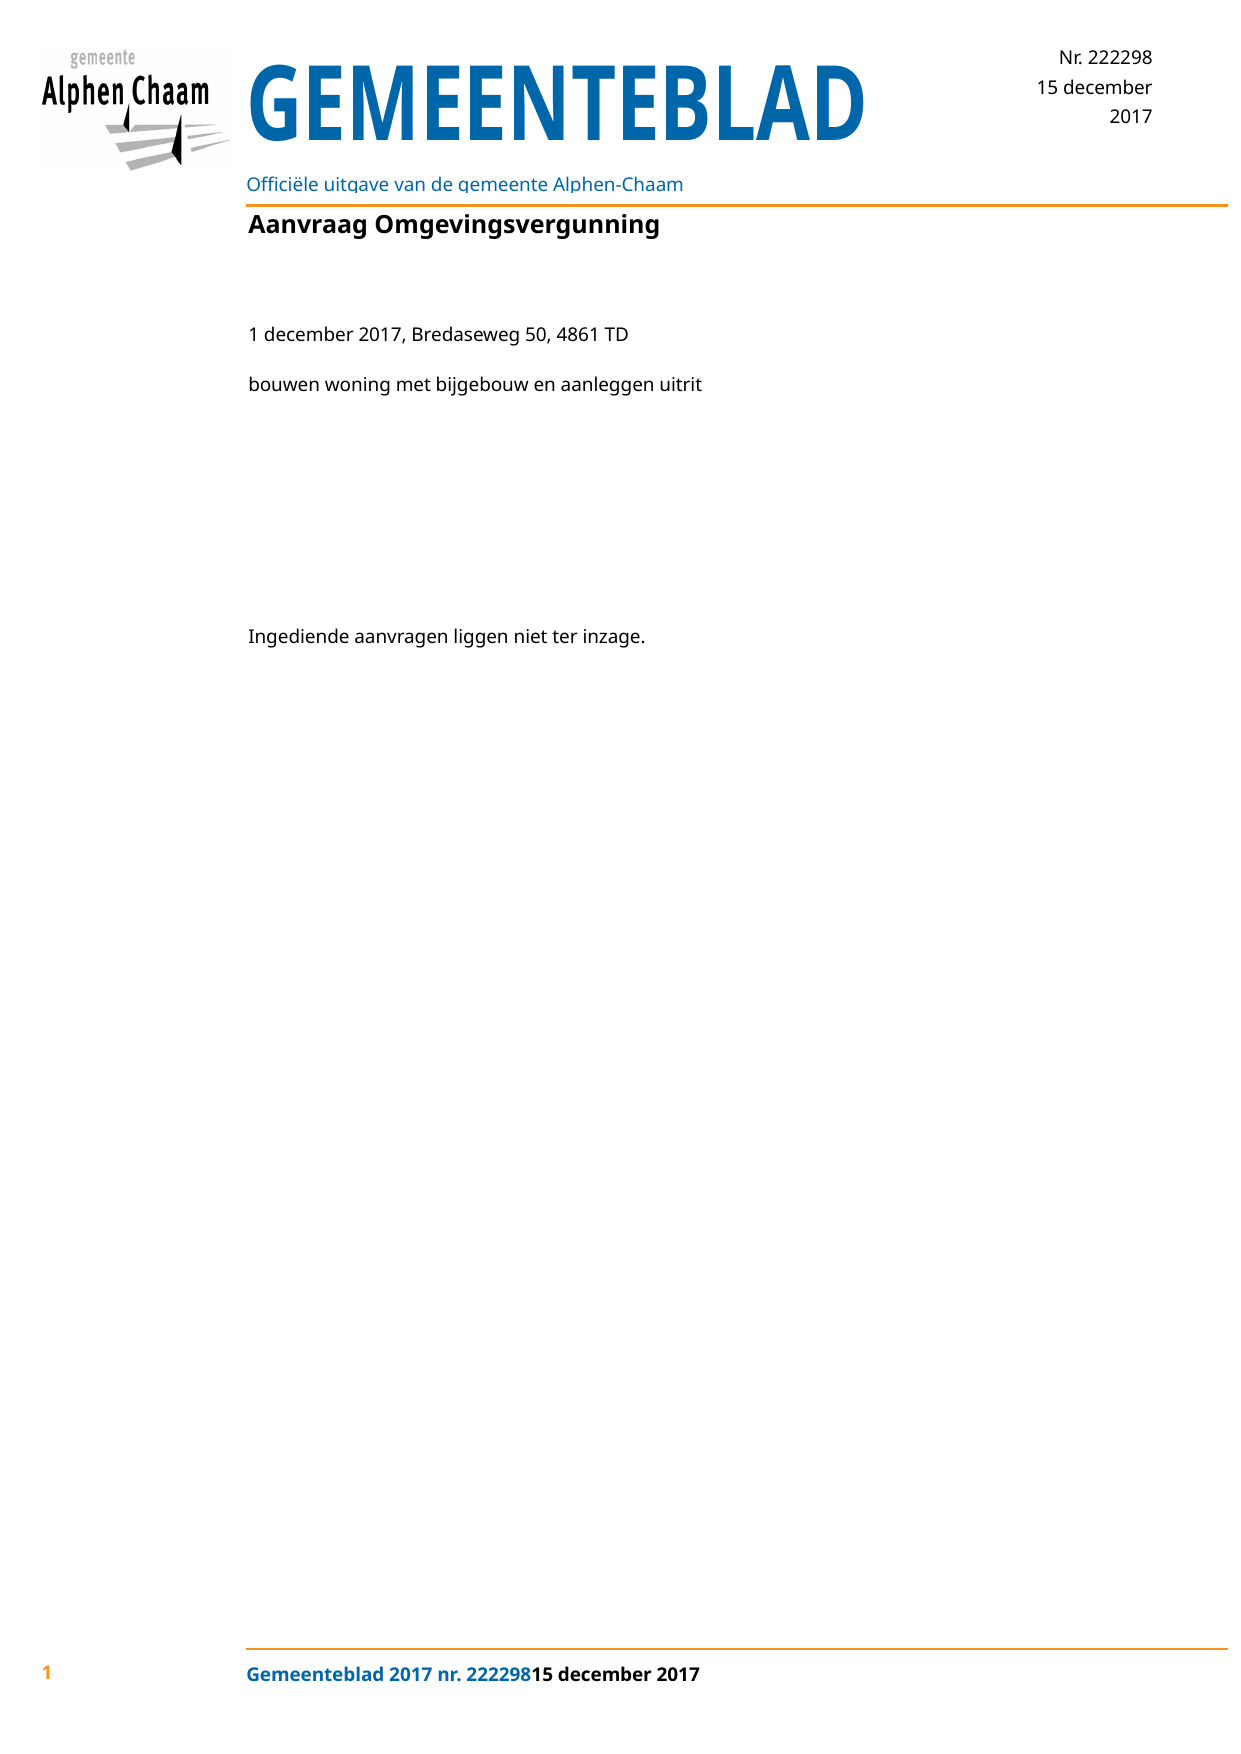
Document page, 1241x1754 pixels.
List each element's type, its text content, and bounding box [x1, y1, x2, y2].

text 1 december 2017, Bredaseweg 50, 4861 TD [248, 321, 1152, 346]
text Ingediende aanvragen liggen niet ter inzage. [248, 623, 1152, 649]
picture [41, 47, 231, 172]
text bouwen woning met bijgebouw en aanleggen uitrit [248, 371, 1152, 397]
text Aanvraag Omgevingsvergunning [248, 207, 1152, 241]
